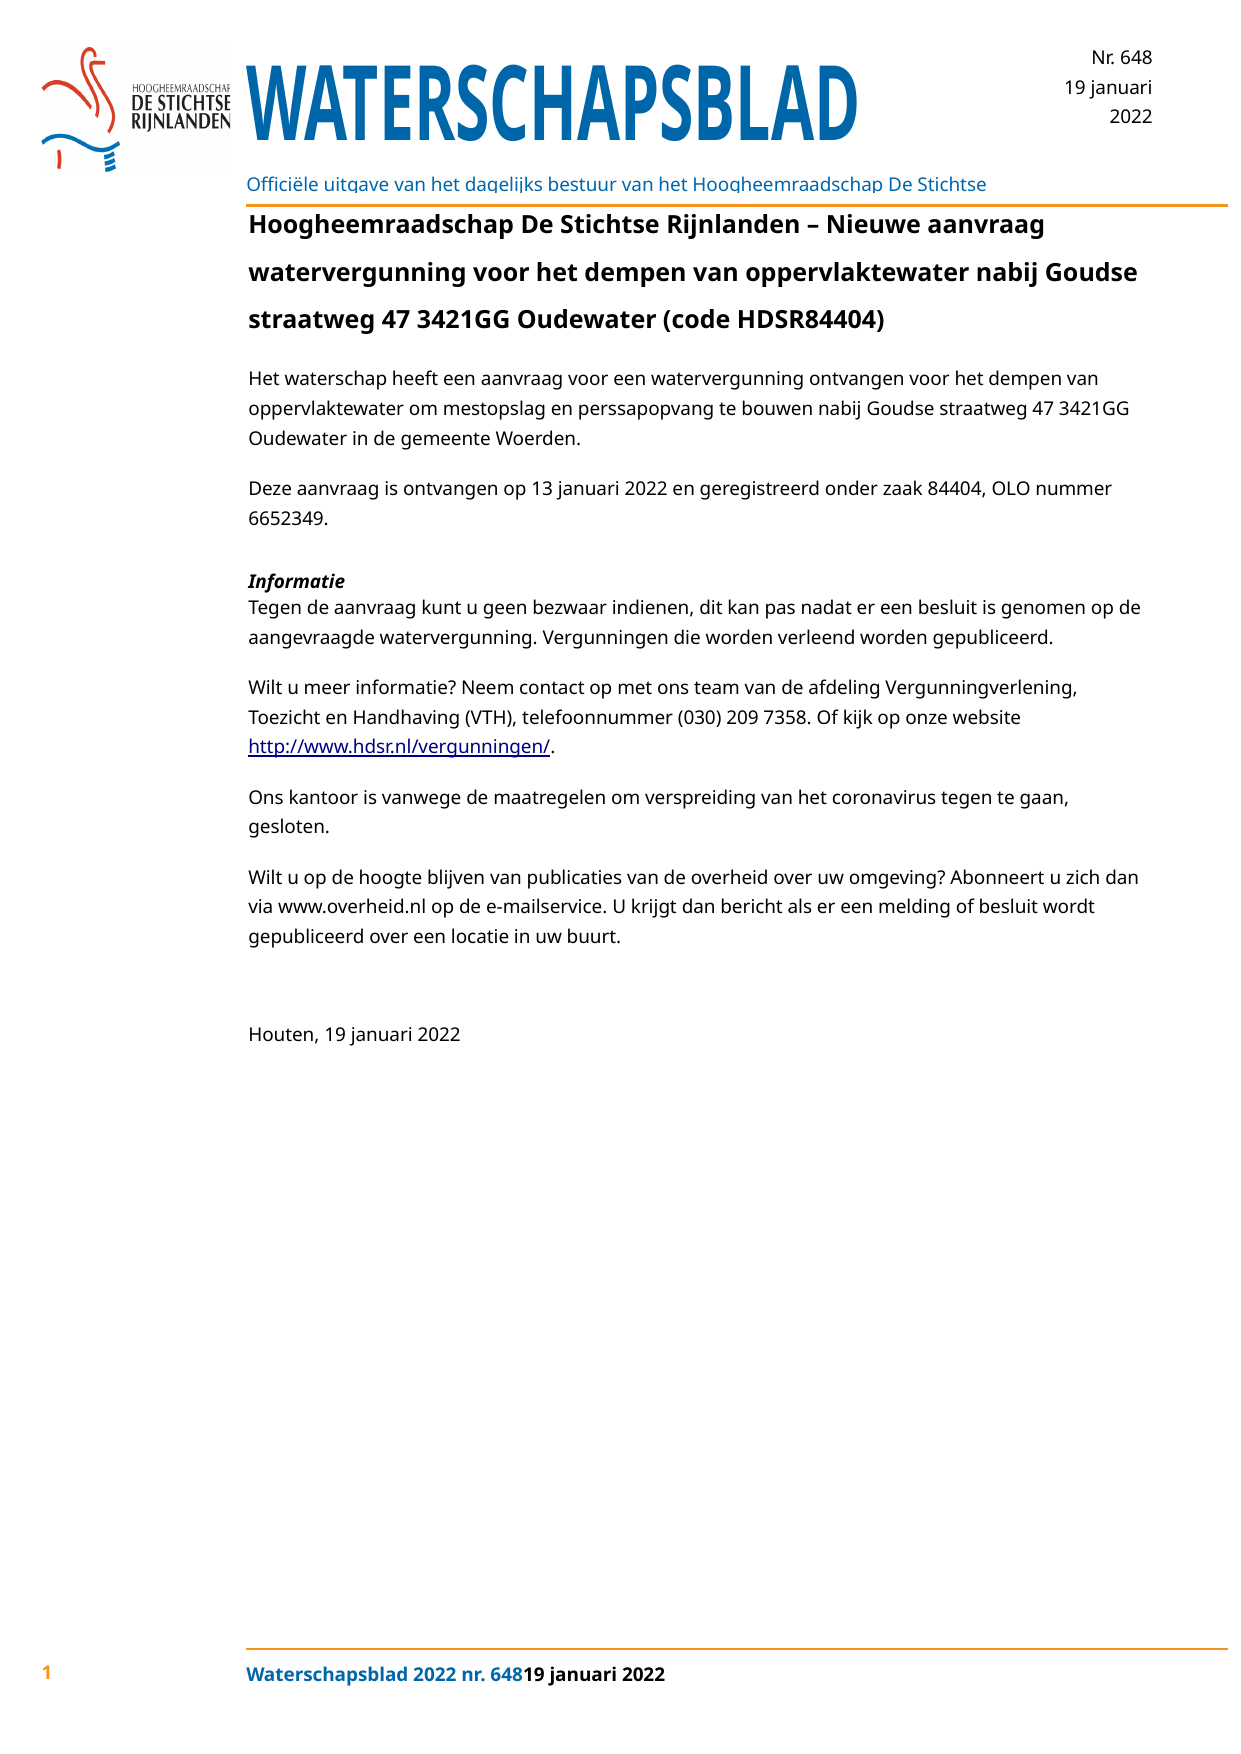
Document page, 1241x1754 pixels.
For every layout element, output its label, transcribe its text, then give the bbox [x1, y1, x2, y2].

text Informatie [248, 569, 1152, 594]
text Tegen de aanvraag kunt u geen bezwaar indienen, dit kan pas nadat er een besluit is genomen op de aangevraagde watervergunning. Vergunningen die worden verleend worden gepubliceerd. [248, 594, 1152, 650]
picture [41, 47, 231, 172]
text Hoogheemraadschap De Stichtse Rijnlanden – Nieuwe aanvraag watervergunning voor het dempen van oppervlaktewater nabij Goudse straatweg 47 3421GG Oudewater (code HDSR84404) [248, 207, 1152, 336]
text Wilt u meer informatie? Neem contact op met ons team van de afdeling Vergunningverlening, Toezicht en Handhaving (VTH), telefoonnummer (030) 209 7358. Of kijk op onze website http://www.hdsr.nl/vergunningen/. [248, 674, 1152, 759]
text Het waterschap heeft een aanvraag voor een watervergunning ontvangen voor het dempen van oppervlaktewater om mestopslag en perssapopvang te bouwen nabij Goudse straatweg 47 3421GG Oudewater in de gemeente Woerden. [248, 366, 1152, 450]
text Deze aanvraag is ontvangen op 13 januari 2022 en geregistreerd onder zaak 84404, OLO nummer 6652349. [248, 475, 1152, 530]
text Houten, 19 januari 2022 [248, 1021, 1152, 1047]
text Wilt u op de hoogte blijven van publicaties van de overheid over uw omgeving? Abonneert u zich dan via www.overheid.nl op de e-mailservice. U krijgt dan bericht als er een melding of besluit wordt gepubliceerd over een locatie in uw buurt. [248, 864, 1152, 949]
text Ons kantoor is vanwege de maatregelen om verspreiding van het coronavirus tegen te gaan, gesloten. [248, 784, 1152, 839]
